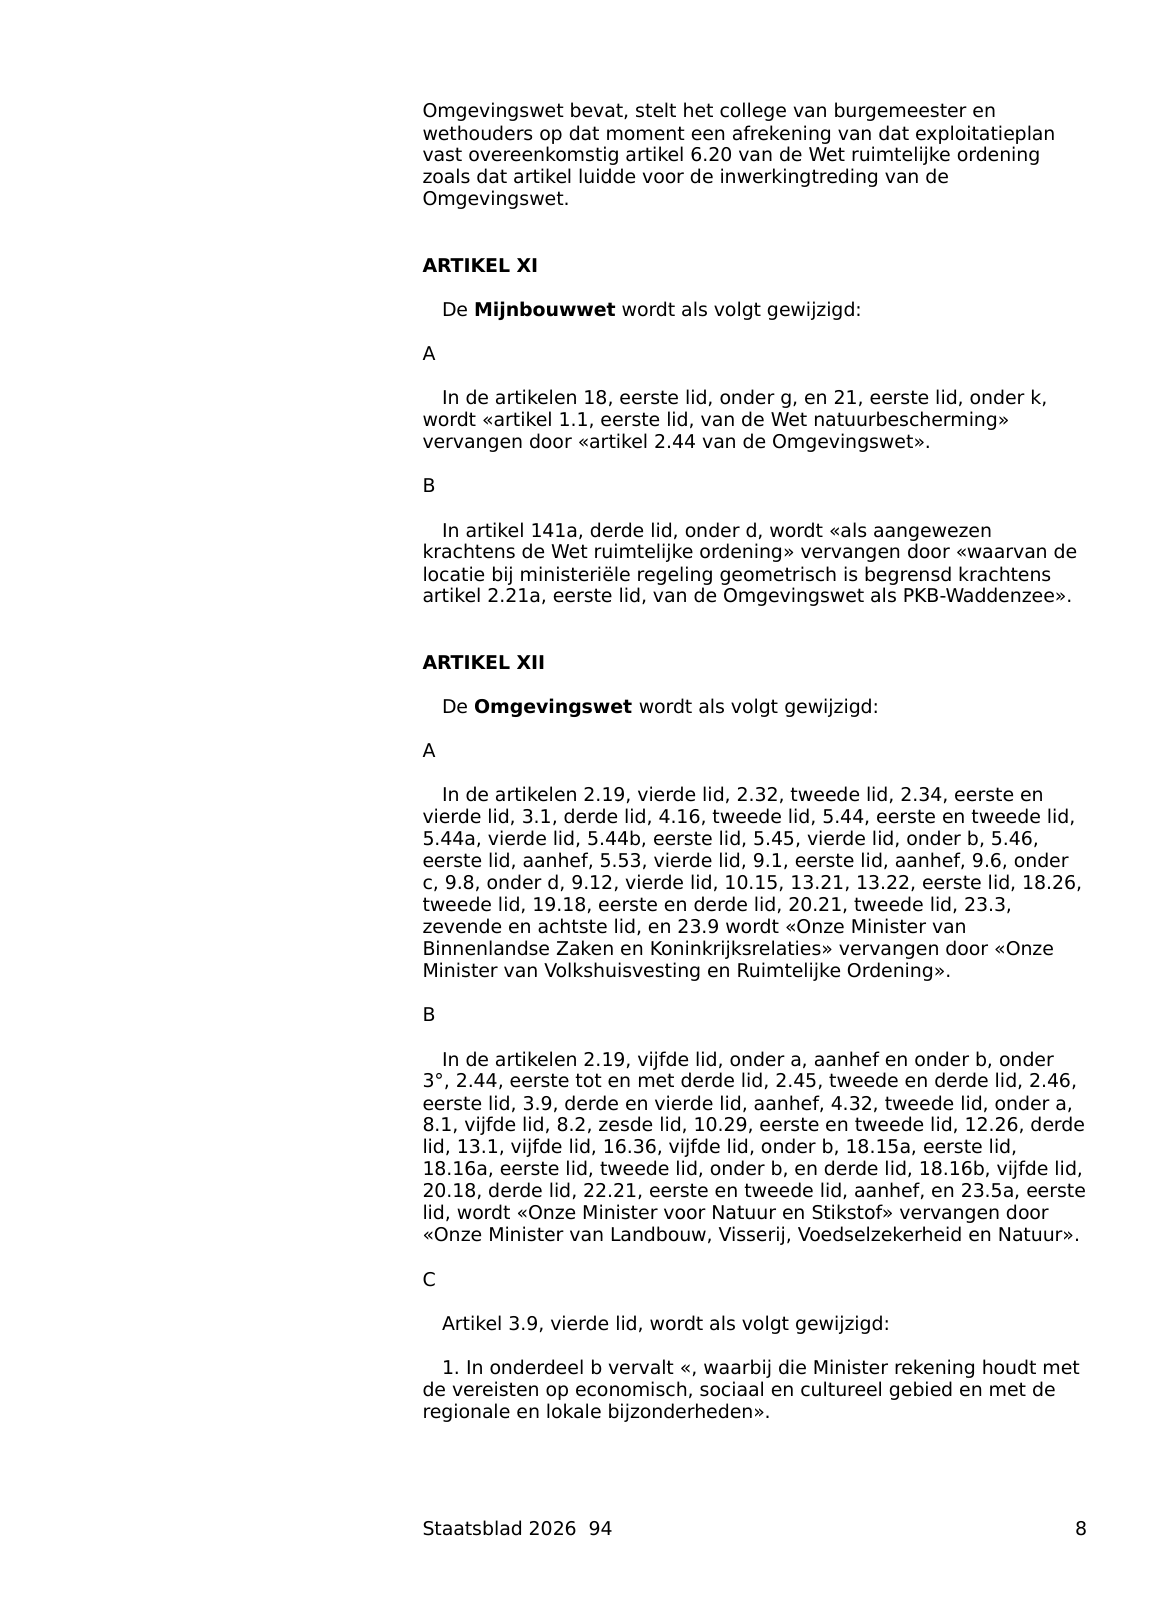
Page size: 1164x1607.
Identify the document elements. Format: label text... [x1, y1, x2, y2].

text In de artikelen 2.19, vijfde lid, onder a, aanhef en onder b, onder 3°, 2.44, eerste tot en met derde lid, 2.45, tweede en derde lid, 2.46, eerste lid, 3.9, derde en vierde lid, aanhef, 4.32, tweede lid, onder a, 8.1, vijfde lid, 8.2, zesde lid, 10.29, eerste en tweede lid, 12.26, derde lid, 13.1, vijfde lid, 16.36, vijfde lid, onder b, 18.15a, eerste lid, 18.16a, eerste lid, tweede lid, onder b, en derde lid, 18.16b, vijfde lid, 20.18, derde lid, 22.21, eerste en tweede lid, aanhef, en 23.5a, eerste lid, wordt «Onze Minister voor Natuur en Stikstof» vervangen door «Onze Minister van Landbouw, Visserij, Voedselzekerheid en Natuur». [422, 1048, 1087, 1246]
subtitle ARTIKEL XI [422, 255, 1087, 277]
text Artikel 3.9, vierde lid, wordt als volgt gewijzigd: [422, 1313, 1087, 1334]
text A [422, 740, 1087, 762]
text A [422, 343, 1087, 365]
text B [422, 1004, 1087, 1026]
text B [422, 475, 1087, 497]
text In artikel 141a, derde lid, onder d, wordt «als aangewezen krachtens de Wet ruimtelijke ordening» vervangen door «waarvan de locatie bij ministeriële regeling geometrisch is begrensd krachtens artikel 2.21a, eerste lid, van de Omgevingswet als PKB-Waddenzee». [422, 519, 1087, 607]
text C [422, 1268, 1087, 1290]
text Omgevingswet bevat, stelt het college van burgemeester en wethouders op dat moment een afrekening van dat exploitatieplan vast overeenkomstig artikel 6.20 van de Wet ruimtelijke ordening zoals dat artikel luidde voor de inwerkingtreding van de Omgevingswet. [422, 100, 1087, 210]
text In de artikelen 2.19, vierde lid, 2.32, tweede lid, 2.34, eerste en vierde lid, 3.1, derde lid, 4.16, tweede lid, 5.44, eerste en tweede lid, 5.44a, vierde lid, 5.44b, eerste lid, 5.45, vierde lid, onder b, 5.46, eerste lid, aanhef, 5.53, vierde lid, 9.1, eerste lid, aanhef, 9.6, onder c, 9.8, onder d, 9.12, vierde lid, 10.15, 13.21, 13.22, eerste lid, 18.26, tweede lid, 19.18, eerste en derde lid, 20.21, tweede lid, 23.3, zevende en achtste lid, en 23.9 wordt «Onze Minister van Binnenlandse Zaken en Koninkrijksrelaties» vervangen door «Onze Minister van Volkshuisvesting en Ruimtelijke Ordening». [422, 784, 1087, 982]
text De Omgevingswet wordt als volgt gewijzigd: [422, 696, 1087, 718]
text 1. In onderdeel b vervalt «, waarbij die Minister rekening houdt met de vereisten op economisch, sociaal en cultureel gebied en met de regionale en lokale bijzonderheden». [422, 1357, 1087, 1423]
text De Mijnbouwwet wordt als volgt gewijzigd: [422, 299, 1087, 321]
text In de artikelen 18, eerste lid, onder g, en 21, eerste lid, onder k, wordt «artikel 1.1, eerste lid, van de Wet natuurbescherming» vervangen door «artikel 2.44 van de Omgevingswet». [422, 387, 1087, 453]
subtitle ARTIKEL XII [422, 652, 1087, 674]
